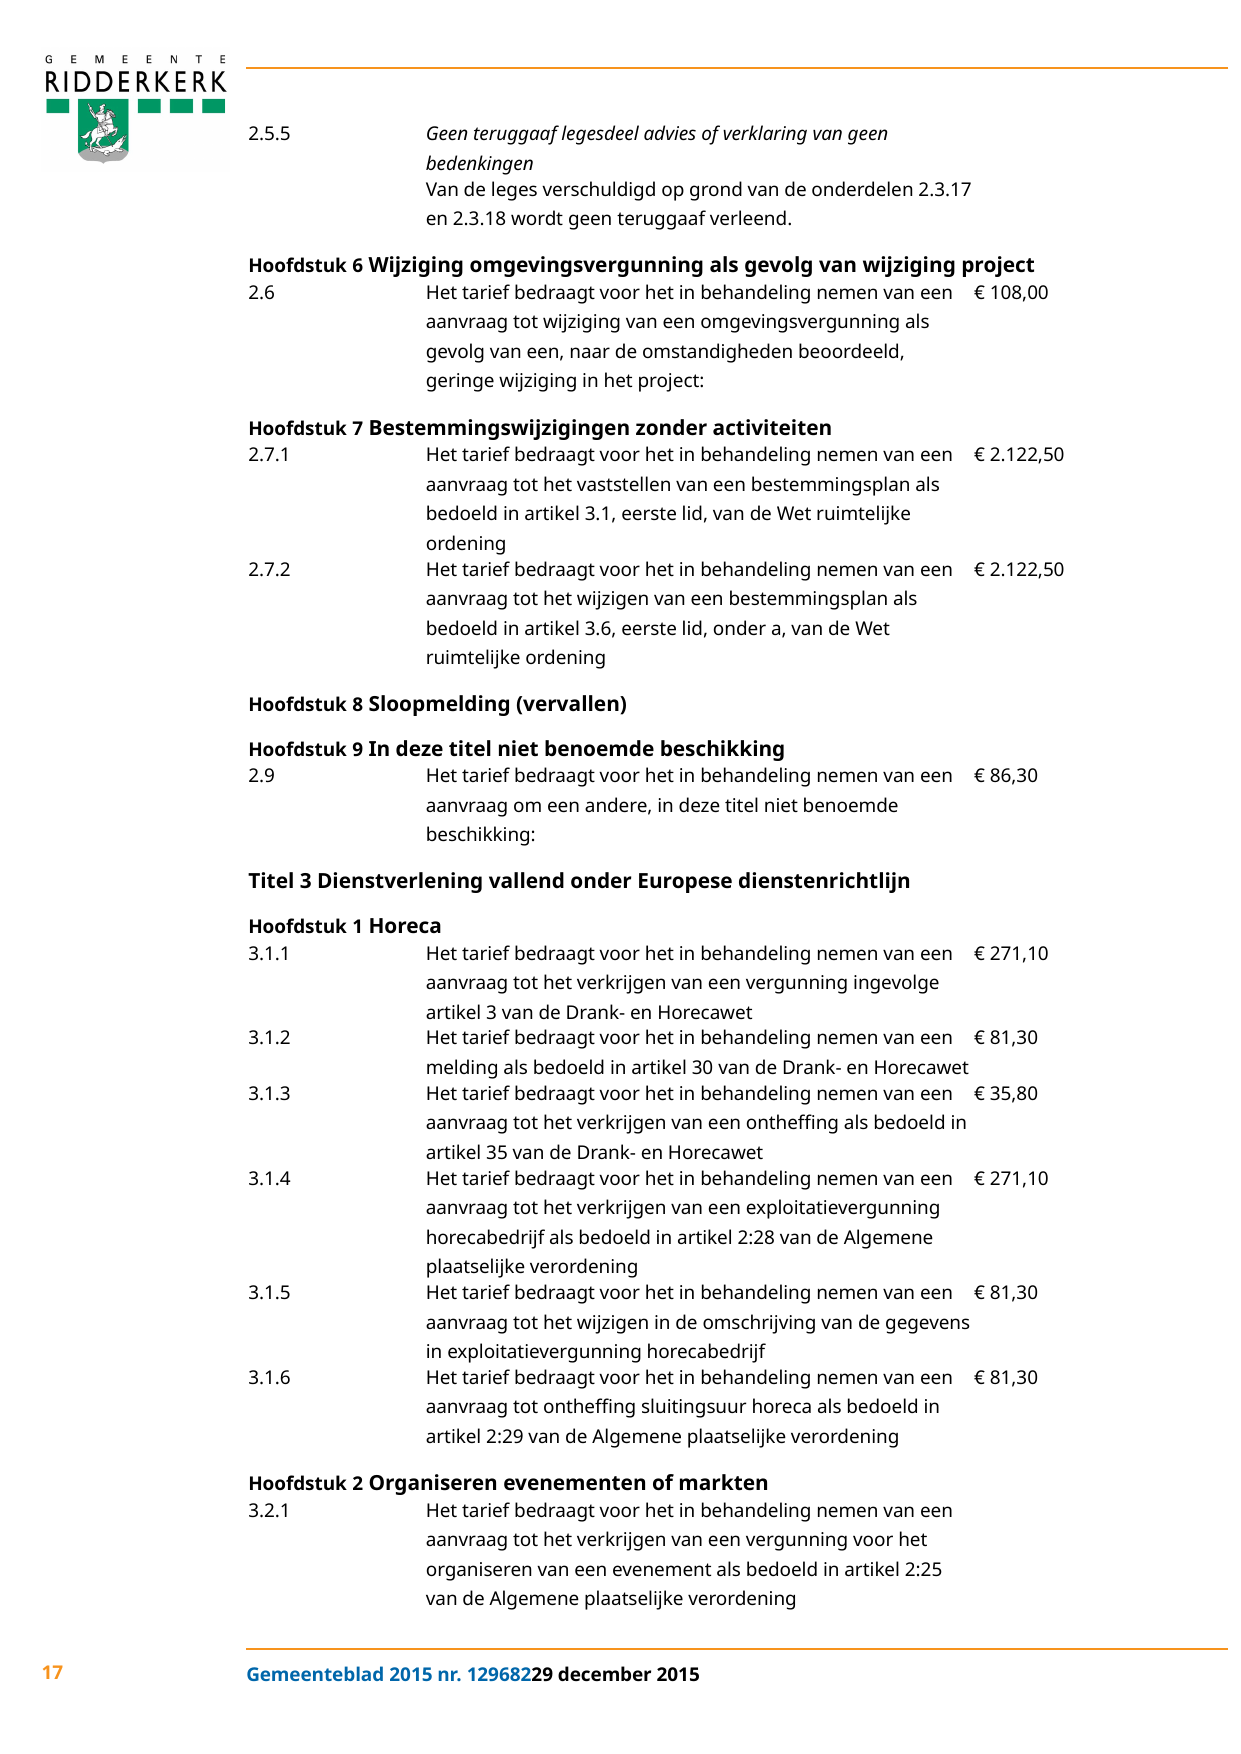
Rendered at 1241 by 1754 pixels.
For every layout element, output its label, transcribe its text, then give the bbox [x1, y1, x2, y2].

table_header Het tarief bedraagt voor het in behandeling nemen van een aanvraag tot het verkrijgen van een vergunning voor het organiseren van een evenement als bedoeld in artikel 2:25 van de Algemene plaatselijke verordening [426, 1497, 974, 1611]
table_cell Het tarief bedraagt voor het in behandeling nemen van een melding als bedoeld in artikel 30 van de Drank- en Horecawet [426, 1025, 974, 1080]
table_header [974, 1497, 1152, 1611]
table_header 2.6 [248, 279, 426, 393]
text Titel 3 Dienstverlening vallend onder Europese dienstenrichtlijn [248, 867, 1152, 895]
table_cell Het tarief bedraagt voor het in behandeling nemen van een aanvraag tot het wijzigen in de omschrijving van de gegevens in exploitatievergunning horecabedrijf [426, 1279, 974, 1364]
text Hoofdstuk 9 In deze titel niet benoemde beschikking [248, 734, 1152, 762]
table_cell € 2.122,50 [974, 556, 1152, 670]
text Hoofdstuk 1 Horeca [248, 911, 1152, 939]
table_header 3.1.1 [248, 940, 426, 1024]
table_cell € 81,30 [974, 1025, 1152, 1080]
table_cell 3.1.5 [248, 1279, 426, 1364]
table_cell [248, 95, 426, 121]
picture [41, 47, 231, 172]
table_cell Het tarief bedraagt voor het in behandeling nemen van een aanvraag tot het verkrijgen van een exploitatievergunning horecabedrijf als bedoeld in artikel 2:28 van de Algemene plaatselijke verordening [426, 1165, 974, 1279]
table_cell [974, 121, 1152, 176]
table_cell € 271,10 [974, 1165, 1152, 1279]
table_header Het tarief bedraagt voor het in behandeling nemen van een aanvraag tot het verkrijgen van een vergunning ingevolge artikel 3 van de Drank- en Horecawet [426, 940, 974, 1024]
table_cell [974, 95, 1152, 121]
table_cell Van de leges verschuldigd op grond van de onderdelen 2.3.17 en 2.3.18 wordt geen teruggaaf verleend. [426, 176, 974, 231]
table_header Het tarief bedraagt voor het in behandeling nemen van een aanvraag om een andere, in deze titel niet benoemde beschikking: [426, 763, 974, 847]
table_cell 3.1.2 [248, 1025, 426, 1080]
table_cell 3.1.4 [248, 1165, 426, 1279]
table_header € 2.122,50 [974, 441, 1152, 556]
table_cell € 81,30 [974, 1279, 1152, 1364]
table_header € 271,10 [974, 940, 1152, 1024]
table_header 2.9 [248, 763, 426, 847]
table_cell 2.7.2 [248, 556, 426, 670]
table_header € 108,00 [974, 279, 1152, 393]
table_header € 86,30 [974, 763, 1152, 847]
text Hoofdstuk 6 Wijziging omgevingsvergunning als gevolg van wijziging project [248, 250, 1152, 279]
table_cell € 35,80 [974, 1080, 1152, 1165]
table_header Het tarief bedraagt voor het in behandeling nemen van een aanvraag tot wijziging van een omgevingsvergunning als gevolg van een, naar de omstandigheden beoordeeld, geringe wijziging in het project: [426, 279, 974, 393]
table_header 3.2.1 [248, 1497, 426, 1611]
table_cell [426, 95, 974, 121]
table_header 2.7.1 [248, 441, 426, 556]
table_cell [974, 176, 1152, 231]
table_cell 3.1.6 [248, 1364, 426, 1449]
table_cell 3.1.3 [248, 1080, 426, 1165]
table_cell 2.5.5 [248, 121, 426, 176]
table_header Het tarief bedraagt voor het in behandeling nemen van een aanvraag tot het vaststellen van een bestemmingsplan als bedoeld in artikel 3.1, eerste lid, van de Wet ruimtelijke ordening [426, 441, 974, 556]
table_cell Het tarief bedraagt voor het in behandeling nemen van een aanvraag tot het wijzigen van een bestemmingsplan als bedoeld in artikel 3.6, eerste lid, onder a, van de Wet ruimtelijke ordening [426, 556, 974, 670]
text Hoofdstuk 2 Organiseren evenementen of markten [248, 1468, 1152, 1497]
table_cell [248, 176, 426, 231]
table_cell Het tarief bedraagt voor het in behandeling nemen van een aanvraag tot ontheffing sluitingsuur horeca als bedoeld in artikel 2:29 van de Algemene plaatselijke verordening [426, 1364, 974, 1449]
text Hoofdstuk 7 Bestemmingswijzigingen zonder activiteiten [248, 413, 1152, 441]
table_cell € 81,30 [974, 1364, 1152, 1449]
table_cell Geen teruggaaf legesdeel advies of verklaring van geen bedenkingen [426, 121, 974, 176]
text Hoofdstuk 8 Sloopmelding (vervallen) [248, 689, 1152, 718]
table_cell Het tarief bedraagt voor het in behandeling nemen van een aanvraag tot het verkrijgen van een ontheffing als bedoeld in artikel 35 van de Drank- en Horecawet [426, 1080, 974, 1165]
